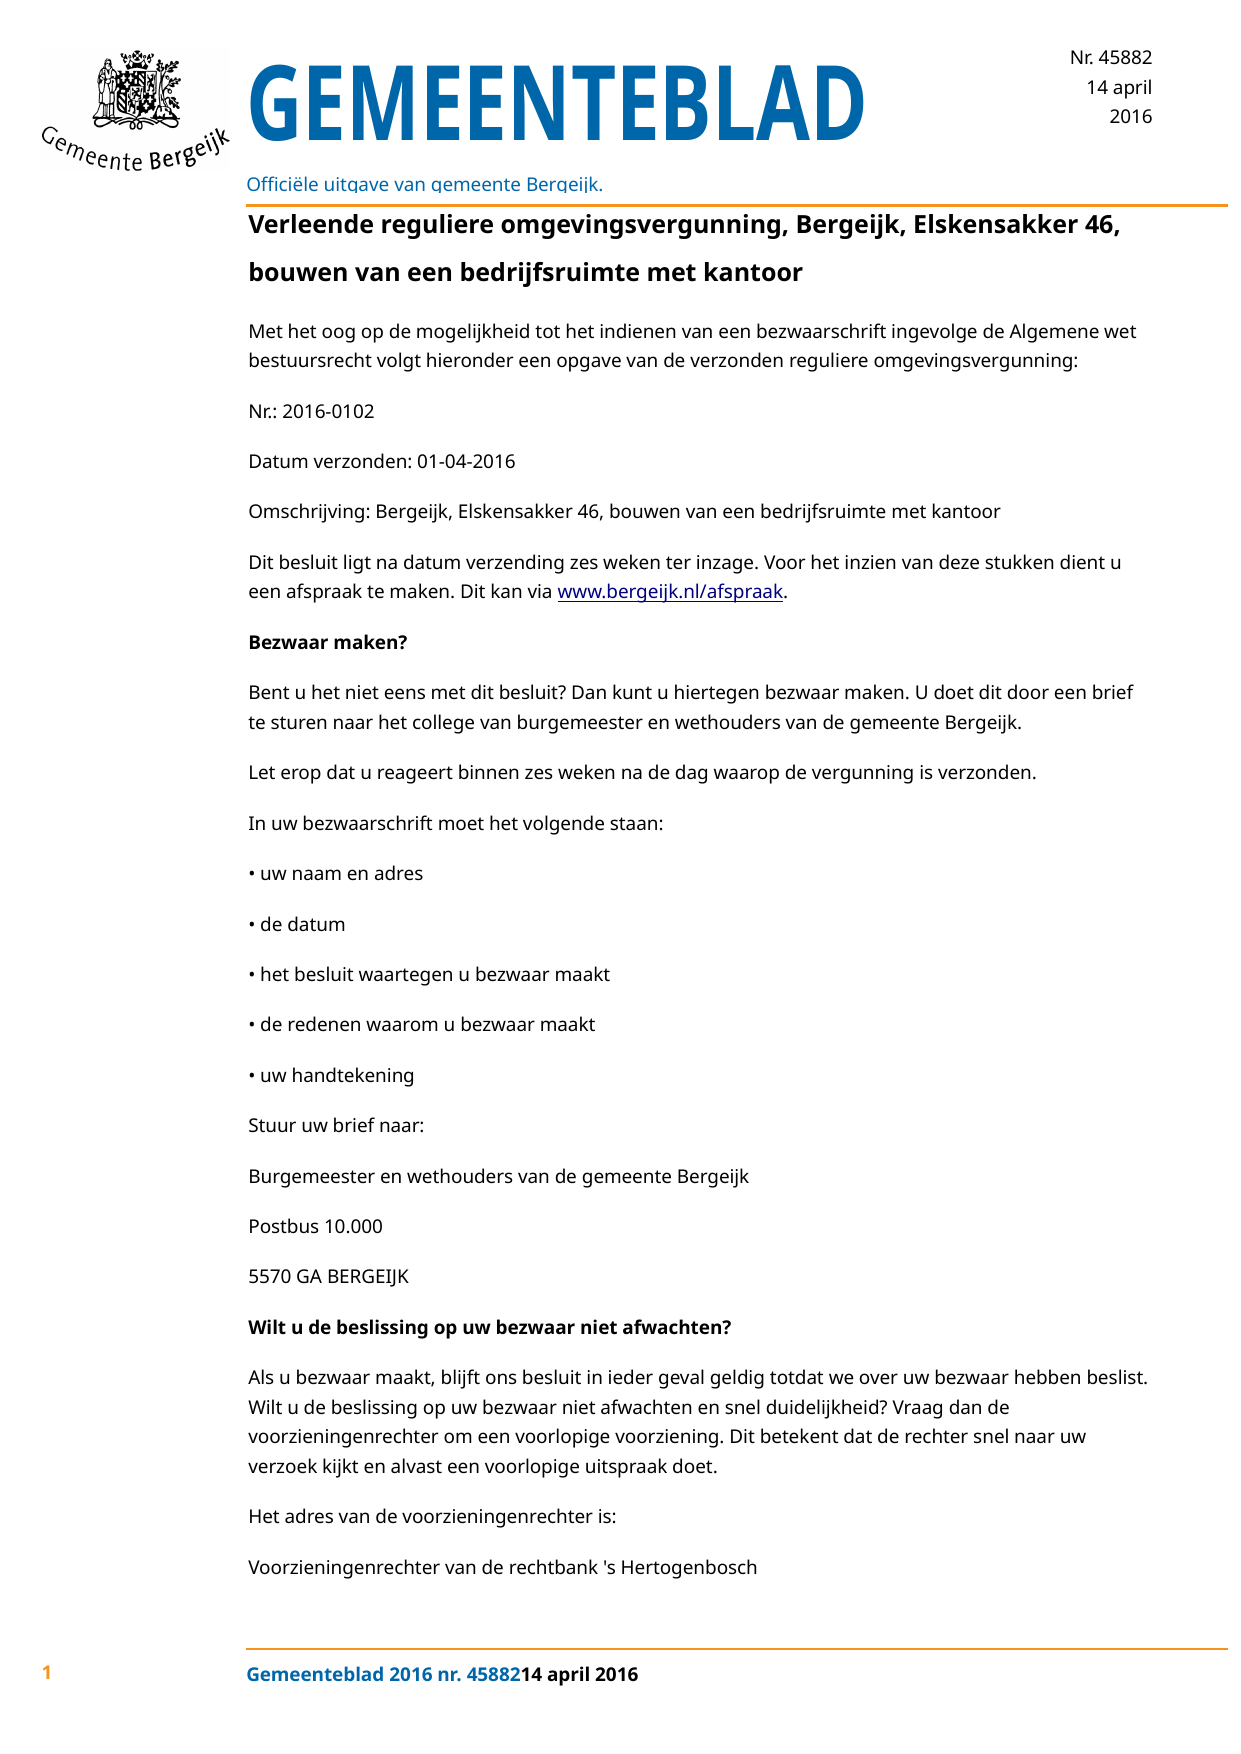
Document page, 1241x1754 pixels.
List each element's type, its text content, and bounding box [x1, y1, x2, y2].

text • de datum [248, 911, 1152, 937]
text Nr.: 2016-0102 [248, 398, 1152, 424]
text • het besluit waartegen u bezwaar maakt [248, 961, 1152, 987]
text Verleende reguliere omgevingsvergunning, Bergeijk, Elskensakker 46, bouwen van een bedrijfsruimte met kantoor [248, 207, 1152, 288]
text Bent u het niet eens met dit besluit? Dan kunt u hiertegen bezwaar maken. U doet dit door een brief te sturen naar het college van burgemeester en wethouders van de gemeente Bergeijk. [248, 679, 1152, 735]
text Stuur uw brief naar: [248, 1112, 1152, 1138]
text Als u bezwaar maakt, blijft ons besluit in ieder geval geldig totdat we over uw bezwaar hebben beslist. Wilt u de beslissing op uw bezwaar niet afwachten en snel duidelijkheid? Vraag dan de voorzieningenrechter om een voorlopige voorziening. Dit betekent dat de rechter snel naar uw verzoek kijkt en alvast een voorlopige uitspraak doet. [248, 1364, 1152, 1479]
text 5570 GA BERGEIJK [248, 1264, 1152, 1289]
text Burgemeester en wethouders van de gemeente Bergeijk [248, 1163, 1152, 1189]
text Dit besluit ligt na datum verzending zes weken ter inzage. Voor het inzien van deze stukken dient u een afspraak te maken. Dit kan via www.bergeijk.nl/afspraak. [248, 549, 1152, 604]
text Datum verzonden: 01-04-2016 [248, 448, 1152, 474]
text Het adres van de voorzieningenrechter is: [248, 1504, 1152, 1529]
text Postbus 10.000 [248, 1213, 1152, 1239]
text Wilt u de beslissing op uw bezwaar niet afwachten? [248, 1314, 1152, 1340]
text Met het oog op de mogelijkheid tot het indienen van een bezwaarschrift ingevolge de Algemene wet bestuursrecht volgt hieronder een opgave van de verzonden reguliere omgevingsvergunning: [248, 318, 1152, 373]
text In uw bezwaarschrift moet het volgende staan: [248, 810, 1152, 836]
text Bezwaar maken? [248, 629, 1152, 655]
text • de redenen waarom u bezwaar maakt [248, 1012, 1152, 1037]
text • uw handtekening [248, 1062, 1152, 1088]
picture [41, 47, 231, 172]
text • uw naam en adres [248, 860, 1152, 886]
text Let erop dat u reageert binnen zes weken na de dag waarop de vergunning is verzonden. [248, 759, 1152, 785]
text Omschrijving: Bergeijk, Elskensakker 46, bouwen van een bedrijfsruimte met kantoor [248, 499, 1152, 524]
text Voorzieningenrechter van de rechtbank 's Hertogenbosch [248, 1554, 1152, 1580]
